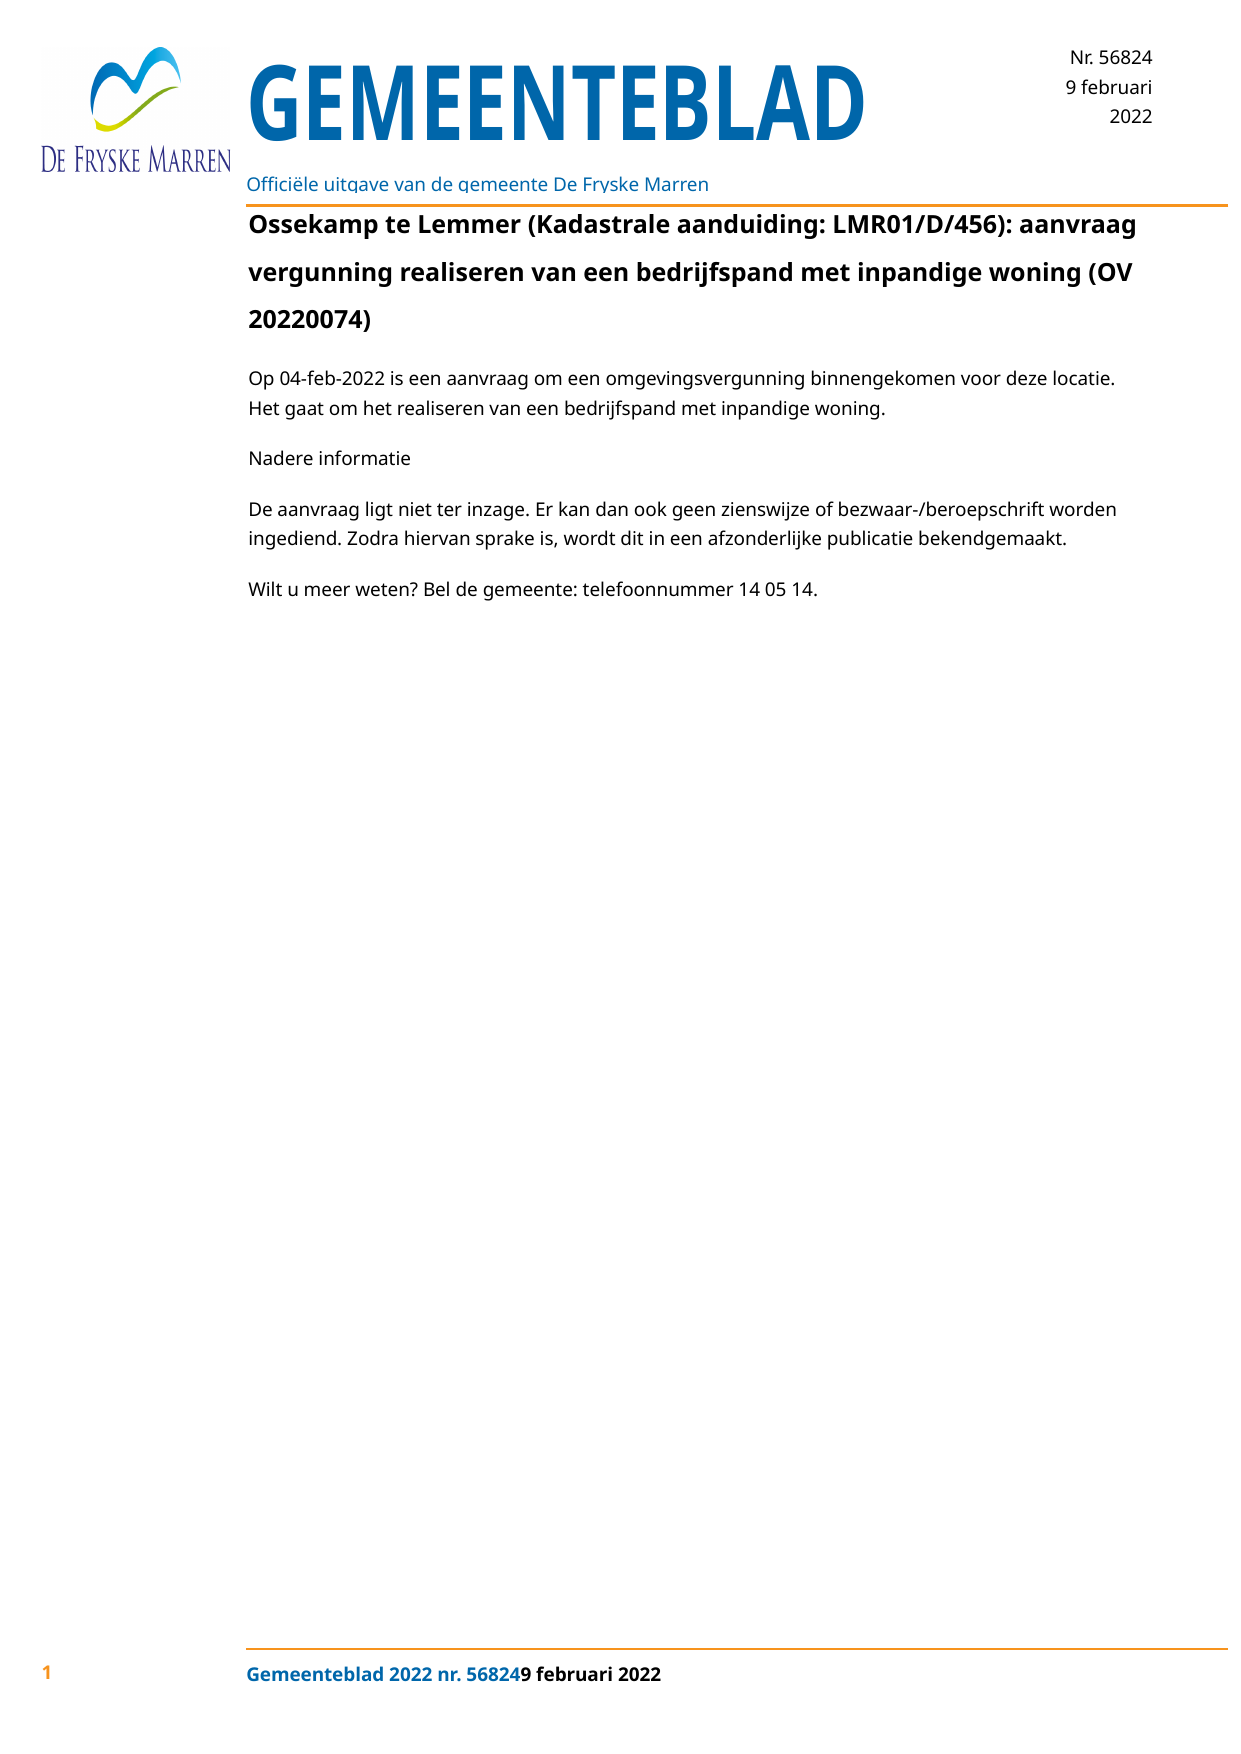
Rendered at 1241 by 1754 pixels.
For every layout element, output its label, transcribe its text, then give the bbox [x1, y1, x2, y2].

text Nadere informatie [248, 446, 1152, 471]
text Ossekamp te Lemmer (Kadastrale aanduiding: LMR01/D/456): aanvraag vergunning realiseren van een bedrijfspand met inpandige woning (OV 20220074) [248, 207, 1152, 336]
text De aanvraag ligt niet ter inzage. Er kan dan ook geen zienswijze of bezwaar-/beroepschrift worden ingediend. Zodra hiervan sprake is, wordt dit in een afzonderlijke publicatie bekendgemaakt. [248, 496, 1152, 551]
text Wilt u meer weten? Bel de gemeente: telefoonnummer 14 05 14. [248, 576, 1152, 602]
text Op 04-feb-2022 is een aanvraag om een omgevingsvergunning binnengekomen voor deze locatie. Het gaat om het realiseren van een bedrijfspand met inpandige woning. [248, 366, 1152, 421]
picture [41, 47, 231, 172]
